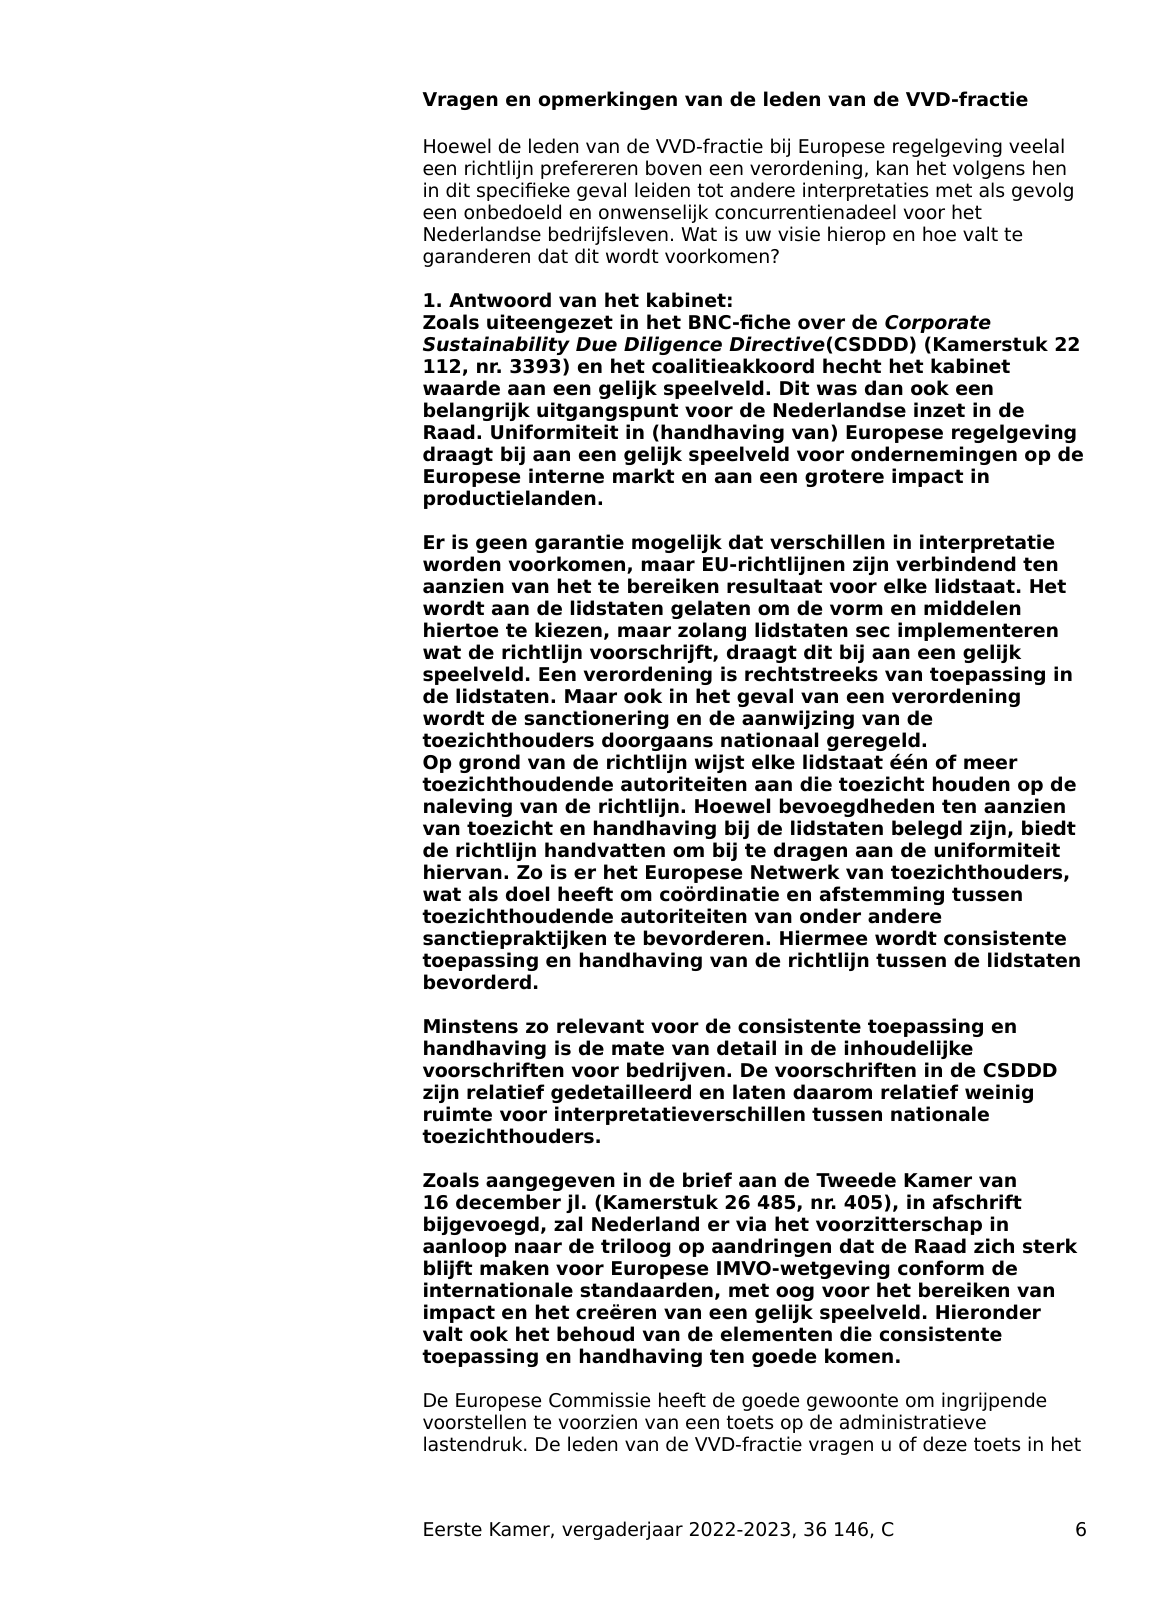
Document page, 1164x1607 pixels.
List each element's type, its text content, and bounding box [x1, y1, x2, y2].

text Minstens zo relevant voor de consistente toepassing en handhaving is de mate van detail in de inhoudelijke voorschriften voor bedrijven. De voorschriften in de CSDDD zijn relatief gedetailleerd en laten daarom relatief weinig ruimte voor interpretatieverschillen tussen nationale toezichthouders. [422, 1016, 1087, 1148]
text 1. Antwoord van het kabinet: [422, 290, 1087, 312]
text Er is geen garantie mogelijk dat verschillen in interpretatie worden voorkomen, maar EU-richtlijnen zijn verbindend ten aanzien van het te bereiken resultaat voor elke lidstaat. Het wordt aan de lidstaten gelaten om de vorm en middelen hiertoe te kiezen, maar zolang lidstaten sec implementeren wat de richtlijn voorschrijft, draagt dit bij aan een gelijk speelveld. Een verordening is rechtstreeks van toepassing in de lidstaten. Maar ook in het geval van een verordening wordt de sanctionering en de aanwijzing van de toezichthouders doorgaans nationaal geregeld. [422, 532, 1087, 752]
text Op grond van de richtlijn wijst elke lidstaat één of meer toezichthoudende autoriteiten aan die toezicht houden op de naleving van de richtlijn. Hoewel bevoegdheden ten aanzien van toezicht en handhaving bij de lidstaten belegd zijn, biedt de richtlijn handvatten om bij te dragen aan de uniformiteit hiervan. Zo is er het Europese Netwerk van toezichthouders, wat als doel heeft om coördinatie en afstemming tussen toezichthoudende autoriteiten van onder andere sanctiepraktijken te bevorderen. Hiermee wordt consistente toepassing en handhaving van de richtlijn tussen de lidstaten bevorderd. [422, 752, 1087, 994]
text Zoals uiteengezet in het BNC-fiche over de Corporate Sustainability Due Diligence Directive(CSDDD) (Kamerstuk 22 112, nr. 3393) en het coalitieakkoord hecht het kabinet waarde aan een gelijk speelveld. Dit was dan ook een belangrijk uitgangspunt voor de Nederlandse inzet in de Raad. Uniformiteit in (handhaving van) Europese regelgeving draagt bij aan een gelijk speelveld voor ondernemingen op de Europese interne markt en aan een grotere impact in productielanden. [422, 312, 1087, 510]
subtitle Vragen en opmerkingen van de leden van de VVD-fractie [422, 89, 1087, 111]
text De Europese Commissie heeft de goede gewoonte om ingrijpende voorstellen te voorzien van een toets op de administratieve lastendruk. De leden van de VVD-fractie vragen u of deze toets in het [422, 1390, 1087, 1456]
text Zoals aangegeven in de brief aan de Tweede Kamer van 16 december jl. (Kamerstuk 26 485, nr. 405), in afschrift bijgevoegd, zal Nederland er via het voorzitterschap in aanloop naar de triloog op aandringen dat de Raad zich sterk blijft maken voor Europese IMVO-wetgeving conform de internationale standaarden, met oog voor het bereiken van impact en het creëren van een gelijk speelveld. Hieronder valt ook het behoud van de elementen die consistente toepassing en handhaving ten goede komen. [422, 1170, 1087, 1368]
text Hoewel de leden van de VVD-fractie bij Europese regelgeving veelal een richtlijn prefereren boven een verordening, kan het volgens hen in dit specifieke geval leiden tot andere interpretaties met als gevolg een onbedoeld en onwenselijk concurrentienadeel voor het Nederlandse bedrijfsleven. Wat is uw visie hierop en hoe valt te garanderen dat dit wordt voorkomen? [422, 136, 1087, 268]
